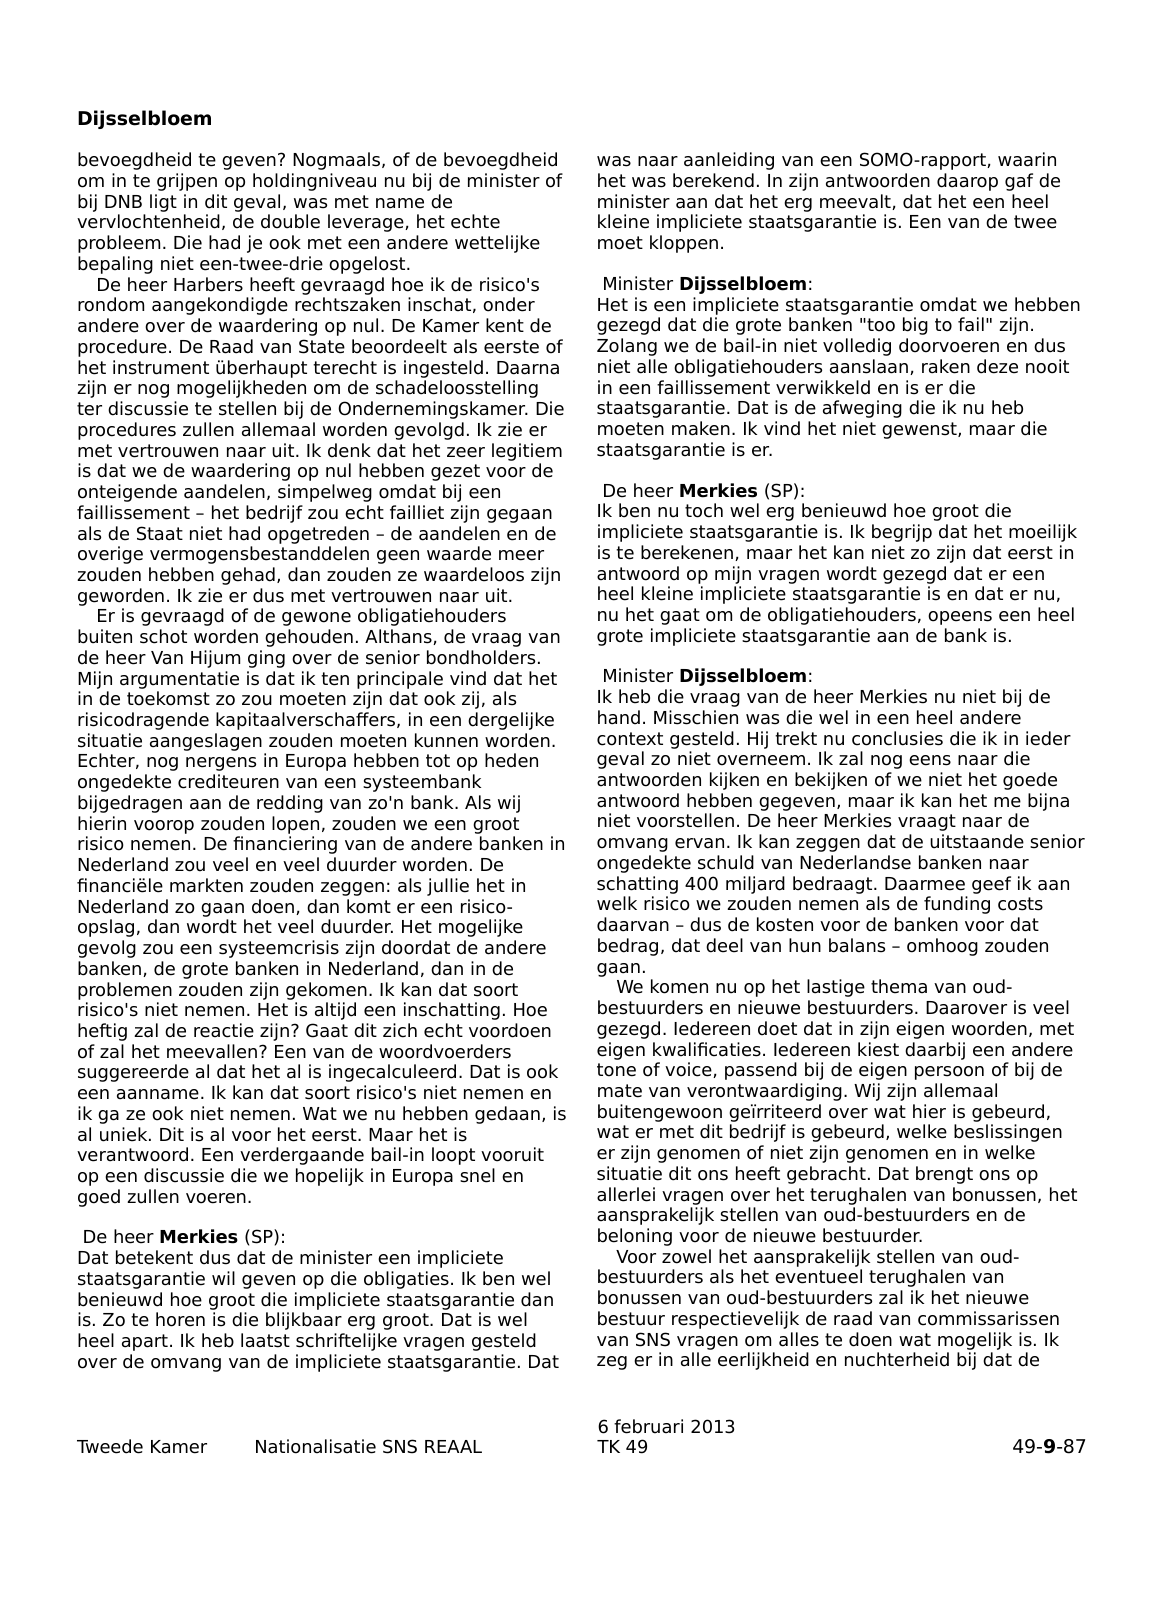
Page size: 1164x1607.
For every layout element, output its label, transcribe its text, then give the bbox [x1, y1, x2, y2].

text Voor zowel het aansprakelijk stellen van oud-bestuurders als het eventueel terughalen van bonussen van oud-bestuurders zal ik het nieuwe bestuur respectievelijk de raad van commissarissen van SNS vragen om alles te doen wat mogelijk is. Ik zeg er in alle eerlijkheid en nuchterheid bij dat de [596, 1247, 1087, 1371]
text Er is gevraagd of de gewone obligatiehouders buiten schot worden gehouden. Althans, de vraag van de heer Van Hijum ging over de senior bondholders. Mijn argumentatie is dat ik ten principale vind dat het in de toekomst zo zou moeten zijn dat ook zij, als risicodragende kapitaalverschaffers, in een dergelijke situatie aangeslagen zouden moeten kunnen worden. Echter, nog nergens in Europa hebben tot op heden ongedekte crediteuren van een systeembank bijgedragen aan de redding van zo'n bank. Als wij hierin voorop zouden lopen, zouden we een groot risico nemen. De financiering van de andere banken in Nederland zou veel en veel duurder worden. De financiële markten zouden zeggen: als jullie het in Nederland zo gaan doen, dan komt er een risico-opslag, dan wordt het veel duurder. Het mogelijke gevolg zou een systeemcrisis zijn doordat de andere banken, de grote banken in Nederland, dan in de problemen zouden zijn gekomen. Ik kan dat soort risico's niet nemen. Het is altijd een inschatting. Hoe heftig zal de reactie zijn? Gaat dit zich echt voordoen of zal het meevallen? Een van de woordvoerders suggereerde al dat het al is ingecalculeerd. Dat is ook een aanname. Ik kan dat soort risico's niet nemen en ik ga ze ook niet nemen. Wat we nu hebben gedaan, is al uniek. Dit is al voor het eerst. Maar het is verantwoord. Een verdergaande bail-in loopt vooruit op een discussie die we hopelijk in Europa snel en goed zullen voeren. [77, 606, 567, 1207]
text Ik ben nu toch wel erg benieuwd hoe groot die impliciete staatsgarantie is. Ik begrijp dat het moeilijk is te berekenen, maar het kan niet zo zijn dat eerst in antwoord op mijn vragen wordt gezegd dat er een heel kleine impliciete staatsgarantie is en dat er nu, nu het gaat om de obligatiehouders, opeens een heel grote impliciete staatsgarantie aan de bank is. [596, 501, 1087, 646]
text Het is een impliciete staatsgarantie omdat we hebben gezegd dat die grote banken "too big to fail" zijn. Zolang we de bail-in niet volledig doorvoeren en dus niet alle obligatiehouders aanslaan, raken deze nooit in een faillissement verwikkeld en is er die staatsgarantie. Dat is de afweging die ik nu heb moeten maken. Ik vind het niet gewenst, maar die staatsgarantie is er. [596, 294, 1087, 460]
text Ik heb die vraag van de heer Merkies nu niet bij de hand. Misschien was die wel in een heel andere context gesteld. Hij trekt nu conclusies die ik in ieder geval zo niet overneem. Ik zal nog eens naar die antwoorden kijken en bekijken of we niet het goede antwoord hebben gegeven, maar ik kan het me bijna niet voorstellen. De heer Merkies vraagt naar de omvang ervan. Ik kan zeggen dat de uitstaande senior ongedekte schuld van Nederlandse banken naar schatting 400 miljard bedraagt. Daarmee geef ik aan welk risico we zouden nemen als de funding costs daarvan – dus de kosten voor de banken voor dat bedrag, dat deel van hun balans – omhoog zouden gaan. [596, 687, 1087, 977]
text Minister Dijsselbloem: [596, 666, 1087, 687]
text Dat betekent dus dat de minister een impliciete staatsgarantie wil geven op die obligaties. Ik ben wel benieuwd hoe groot die impliciete staatsgarantie dan is. Zo te horen is die blijkbaar erg groot. Dat is wel heel apart. Ik heb laatst schriftelijke vragen gesteld over de omvang van de impliciete staatsgarantie. Dat [77, 1248, 567, 1372]
text We komen nu op het lastige thema van oud-bestuurders en nieuwe bestuurders. Daarover is veel gezegd. Iedereen doet dat in zijn eigen woorden, met eigen kwalificaties. Iedereen kiest daarbij een andere tone of voice, passend bij de eigen persoon of bij de mate van verontwaardiging. Wij zijn allemaal buitengewoon geïrriteerd over wat hier is gebeurd, wat er met dit bedrijf is gebeurd, welke beslissingen er zijn genomen of niet zijn genomen en in welke situatie dit ons heeft gebracht. Dat brengt ons op allerlei vragen over het terughalen van bonussen, het aansprakelijk stellen van oud-bestuurders en de beloning voor de nieuwe bestuurder. [596, 977, 1087, 1247]
text bevoegdheid te geven? Nogmaals, of de bevoegdheid om in te grijpen op holdingniveau nu bij de minister of bij DNB ligt in dit geval, was met name de vervlochtenheid, de double leverage, het echte probleem. Die had je ook met een andere wettelijke bepaling niet een-twee-drie opgelost. [77, 150, 567, 274]
text Minister Dijsselbloem: [596, 274, 1087, 294]
text was naar aanleiding van een SOMO-rapport, waarin het was berekend. In zijn antwoorden daarop gaf de minister aan dat het erg meevalt, dat het een heel kleine impliciete staatsgarantie is. Een van de twee moet kloppen. [596, 150, 1087, 254]
text De heer Merkies (SP): [596, 480, 1087, 501]
text De heer Harbers heeft gevraagd hoe ik de risico's rondom aangekondigde rechtszaken inschat, onder andere over de waardering op nul. De Kamer kent de procedure. De Raad van State beoordeelt als eerste of het instrument überhaupt terecht is ingesteld. Daarna zijn er nog mogelijkheden om de schadeloosstelling ter discussie te stellen bij de Ondernemingskamer. Die procedures zullen allemaal worden gevolgd. Ik zie er met vertrouwen naar uit. Ik denk dat het zeer legitiem is dat we de waardering op nul hebben gezet voor de onteigende aandelen, simpelweg omdat bij een faillissement – het bedrijf zou echt failliet zijn gegaan als de Staat niet had opgetreden – de aandelen en de overige vermogensbestanddelen geen waarde meer zouden hebben gehad, dan zouden ze waardeloos zijn geworden. Ik zie er dus met vertrouwen naar uit. [77, 274, 567, 606]
text De heer Merkies (SP): [77, 1227, 567, 1248]
